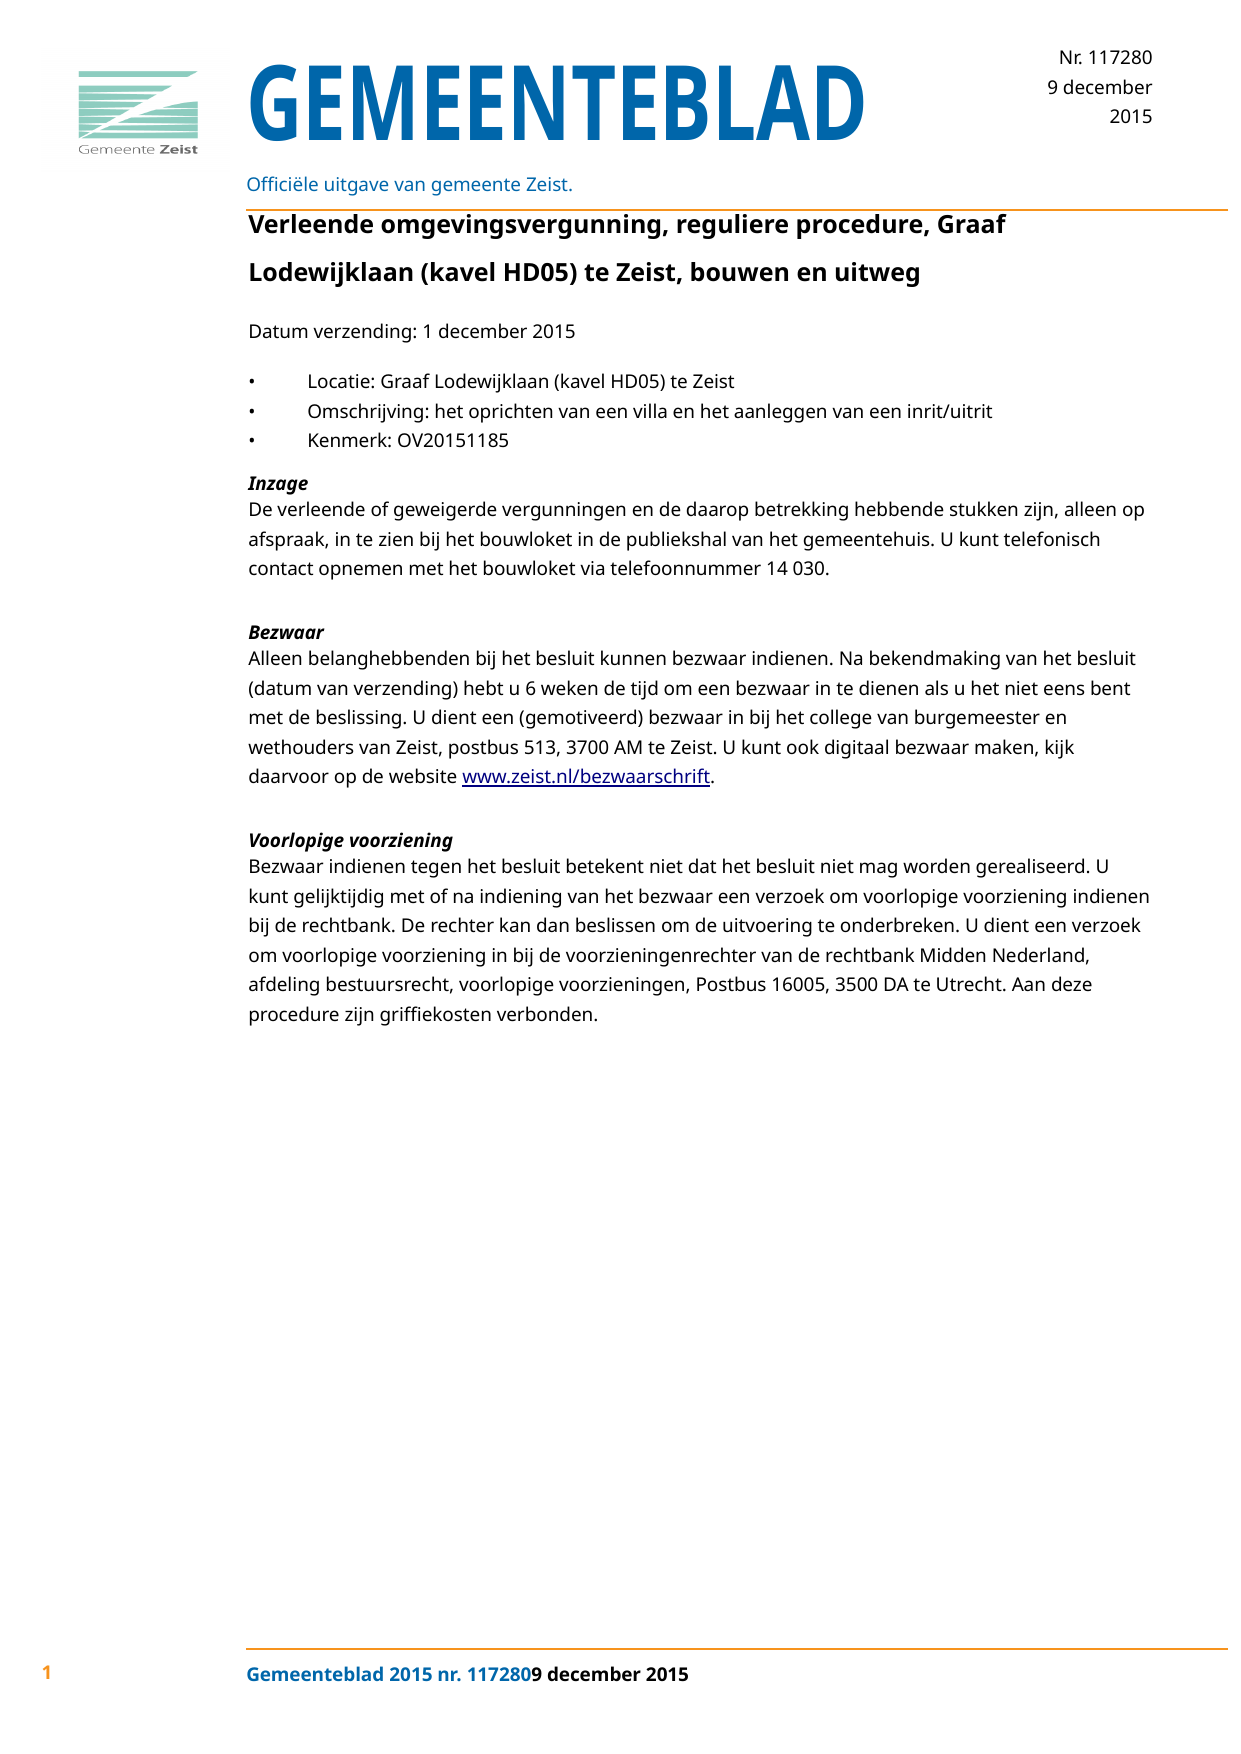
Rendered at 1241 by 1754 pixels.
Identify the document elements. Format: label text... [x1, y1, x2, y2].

text Datum verzending: 1 december 2015 [248, 318, 1152, 344]
text Inzage [248, 471, 1152, 496]
text Alleen belanghebbenden bij het besluit kunnen bezwaar indienen. Na bekendmaking van het besluit (datum van verzending) hebt u 6 weken de tijd om een bezwaar in te dienen als u het niet eens bent met de beslissing. U dient een (gemotiveerd) bezwaar in bij het college van burgemeester en wethouders van Zeist, postbus 513, 3700 AM te Zeist. U kunt ook digitaal bezwaar maken, kijk daarvoor op de website www.zeist.nl/bezwaarschrift. [248, 645, 1152, 789]
picture [41, 47, 231, 172]
text Voorlopige voorziening [248, 827, 1152, 853]
list Kenmerk: OV20151185 [248, 427, 1152, 453]
text Verleende omgevingsvergunning, reguliere procedure, Graaf Lodewijklaan (kavel HD05) te Zeist, bouwen en uitweg [248, 211, 1152, 288]
text Bezwaar indienen tegen het besluit betekent niet dat het besluit niet mag worden gerealiseerd. U kunt gelijktijdig met of na indiening van het bezwaar een verzoek om voorlopige voorziening indienen bij de rechtbank. De rechter kan dan beslissen om de uitvoering te onderbreken. U dient een verzoek om voorlopige voorziening in bij de voorzieningenrechter van de rechtbank Midden Nederland, afdeling bestuursrecht, voorlopige voorzieningen, Postbus 16005, 3500 DA te Utrecht. Aan deze procedure zijn griffiekosten verbonden. [248, 853, 1152, 1027]
list Omschrijving: het oprichten van een villa en het aanleggen van een inrit/uitrit [248, 398, 1152, 424]
text De verleende of geweigerde vergunningen en de daarop betrekking hebbende stukken zijn, alleen op afspraak, in te zien bij het bouwloket in de publiekshal van het gemeentehuis. U kunt telefonisch contact opnemen met het bouwloket via telefoonnummer 14 030. [248, 496, 1152, 581]
text Bezwaar [248, 619, 1152, 645]
list Locatie: Graaf Lodewijklaan (kavel HD05) te Zeist [248, 368, 1152, 394]
